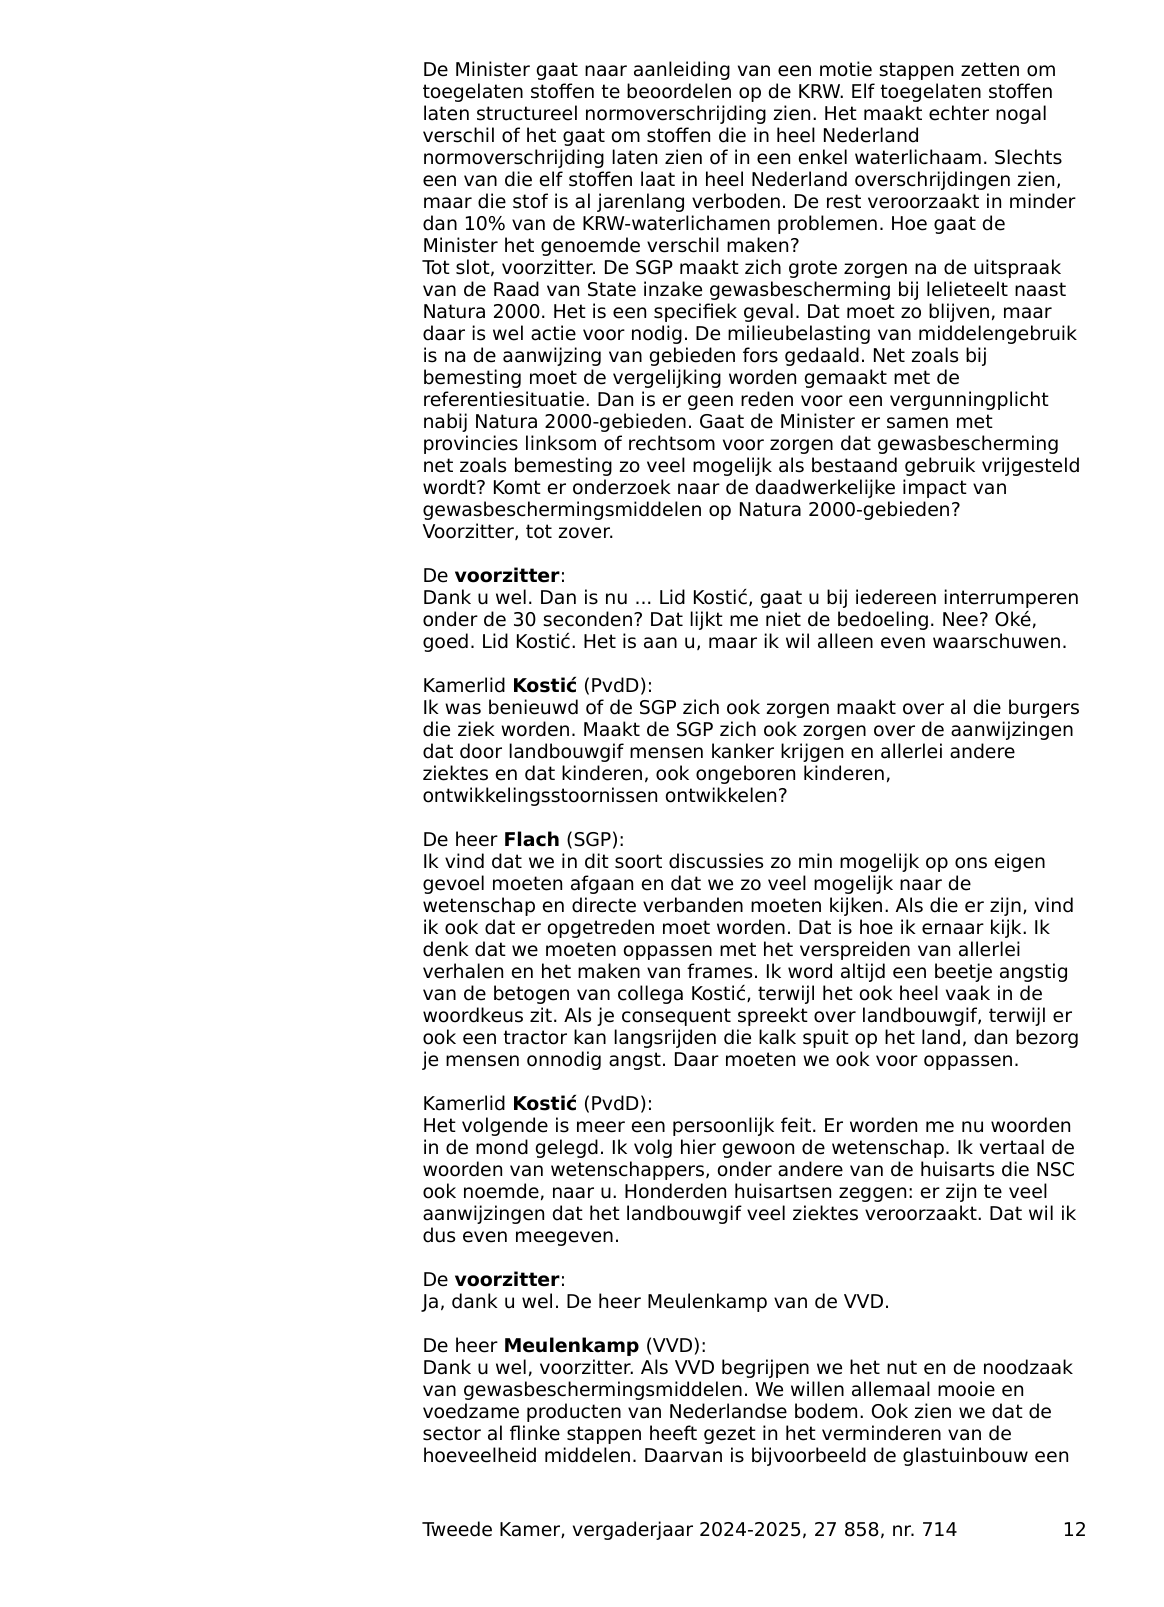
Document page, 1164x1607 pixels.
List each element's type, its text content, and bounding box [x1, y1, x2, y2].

text De heer Flach (SGP): [422, 829, 1087, 851]
text Ik vind dat we in dit soort discussies zo min mogelijk op ons eigen gevoel moeten afgaan en dat we zo veel mogelijk naar de wetenschap en directe verbanden moeten kijken. Als die er zijn, vind ik ook dat er opgetreden moet worden. Dat is hoe ik ernaar kijk. Ik denk dat we moeten oppassen met het verspreiden van allerlei verhalen en het maken van frames. Ik word altijd een beetje angstig van de betogen van collega Kostić, terwijl het ook heel vaak in de woordkeus zit. Als je consequent spreekt over landbouwgif, terwijl er ook een tractor kan langsrijden die kalk spuit op het land, dan bezorg je mensen onnodig angst. Daar moeten we ook voor oppassen. [422, 851, 1087, 1071]
text De heer Meulenkamp (VVD): [422, 1335, 1087, 1357]
text Dank u wel, voorzitter. Als VVD begrijpen we het nut en de noodzaak van gewasbeschermingsmiddelen. We willen allemaal mooie en voedzame producten van Nederlandse bodem. Ook zien we dat de sector al flinke stappen heeft gezet in het verminderen van de hoeveelheid middelen. Daarvan is bijvoorbeeld de glastuinbouw een [422, 1357, 1087, 1467]
text De voorzitter: [422, 565, 1087, 587]
text De voorzitter: [422, 1269, 1087, 1291]
text Ja, dank u wel. De heer Meulenkamp van de VVD. [422, 1291, 1087, 1313]
text Ik was benieuwd of de SGP zich ook zorgen maakt over al die burgers die ziek worden. Maakt de SGP zich ook zorgen over de aanwijzingen dat door landbouwgif mensen kanker krijgen en allerlei andere ziektes en dat kinderen, ook ongeboren kinderen, ontwikkelingsstoornissen ontwikkelen? [422, 697, 1087, 807]
text Voorzitter, tot zover. [422, 521, 1087, 543]
text Kamerlid Kostić (PvdD): [422, 1093, 1087, 1115]
text Dank u wel. Dan is nu ... Lid Kostić, gaat u bij iedereen interrumperen onder de 30 seconden? Dat lijkt me niet de bedoeling. Nee? Oké, goed. Lid Kostić. Het is aan u, maar ik wil alleen even waarschuwen. [422, 587, 1087, 653]
text De Minister gaat naar aanleiding van een motie stappen zetten om toegelaten stoffen te beoordelen op de KRW. Elf toegelaten stoffen laten structureel normoverschrijding zien. Het maakt echter nogal verschil of het gaat om stoffen die in heel Nederland normoverschrijding laten zien of in een enkel waterlichaam. Slechts een van die elf stoffen laat in heel Nederland overschrijdingen zien, maar die stof is al jarenlang verboden. De rest veroorzaakt in minder dan 10% van de KRW-waterlichamen problemen. Hoe gaat de Minister het genoemde verschil maken? [422, 59, 1087, 257]
text Het volgende is meer een persoonlijk feit. Er worden me nu woorden in de mond gelegd. Ik volg hier gewoon de wetenschap. Ik vertaal de woorden van wetenschappers, onder andere van de huisarts die NSC ook noemde, naar u. Honderden huisartsen zeggen: er zijn te veel aanwijzingen dat het landbouwgif veel ziektes veroorzaakt. Dat wil ik dus even meegeven. [422, 1115, 1087, 1247]
text Kamerlid Kostić (PvdD): [422, 675, 1087, 697]
text Tot slot, voorzitter. De SGP maakt zich grote zorgen na de uitspraak van de Raad van State inzake gewasbescherming bij lelieteelt naast Natura 2000. Het is een specifiek geval. Dat moet zo blijven, maar daar is wel actie voor nodig. De milieubelasting van middelengebruik is na de aanwijzing van gebieden fors gedaald. Net zoals bij bemesting moet de vergelijking worden gemaakt met de referentiesituatie. Dan is er geen reden voor een vergunningplicht nabij Natura 2000-gebieden. Gaat de Minister er samen met provincies linksom of rechtsom voor zorgen dat gewasbescherming net zoals bemesting zo veel mogelijk als bestaand gebruik vrijgesteld wordt? Komt er onderzoek naar de daadwerkelijke impact van gewasbeschermingsmiddelen op Natura 2000-gebieden? [422, 257, 1087, 521]
